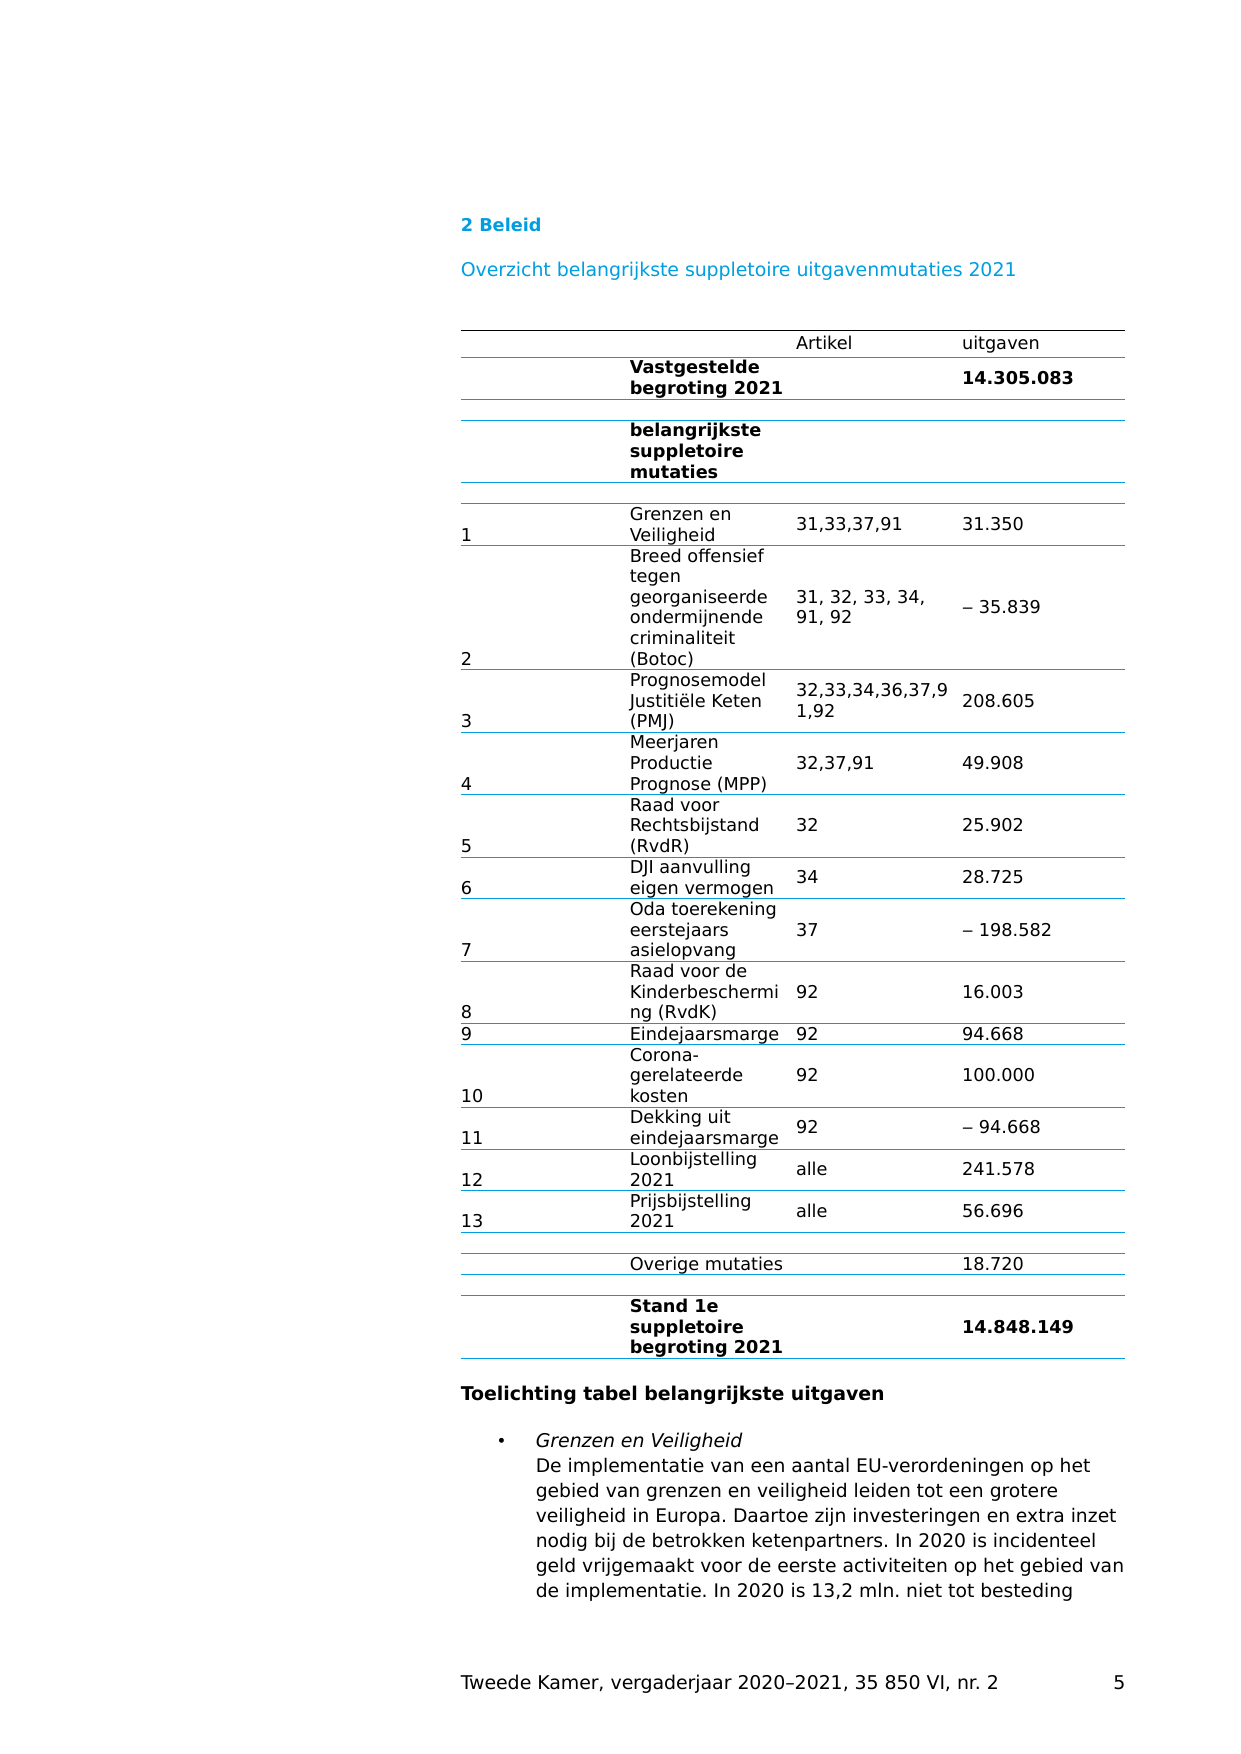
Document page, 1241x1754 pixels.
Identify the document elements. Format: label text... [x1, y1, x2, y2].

table_cell 7 [461, 899, 627, 961]
table_cell 34 [793, 858, 959, 898]
table_cell 32,37,91 [793, 733, 959, 794]
table_cell [461, 421, 627, 482]
table_cell 12 [461, 1150, 627, 1190]
table_cell 92 [793, 1024, 959, 1044]
table_cell [959, 1233, 1125, 1253]
table_cell 31, 32, 33, 34, 91, 92 [793, 546, 959, 669]
table_cell [461, 1275, 627, 1295]
table_cell [627, 331, 793, 357]
table_cell 14.305.083 [959, 358, 1125, 399]
table_cell [959, 1275, 1125, 1295]
table_cell Prijsbijstelling 2021 [627, 1191, 793, 1232]
table_cell [959, 483, 1125, 503]
table_cell [461, 483, 627, 503]
table_cell [627, 1233, 793, 1253]
table_cell 1 [461, 504, 627, 545]
table_cell Stand 1e suppletoire begroting 2021 [627, 1296, 793, 1358]
table_cell 241.578 [959, 1150, 1125, 1190]
table_cell 25.902 [959, 795, 1125, 857]
table_cell 94.668 [959, 1024, 1125, 1044]
table_cell 208.605 [959, 670, 1125, 732]
table_cell [793, 1275, 959, 1295]
table_cell 5 [461, 795, 627, 857]
table_cell 37 [793, 899, 959, 961]
table_cell 92 [793, 962, 959, 1023]
table_cell belangrijkste suppletoire mutaties [627, 421, 793, 482]
table_cell 11 [461, 1108, 627, 1148]
table_cell 100.000 [959, 1045, 1125, 1107]
table_cell 2 [461, 546, 627, 669]
table_cell [627, 400, 793, 420]
table_cell 31,33,37,91 [793, 504, 959, 545]
title 2 Beleid [461, 213, 1125, 236]
table_cell Breed offensief tegen georganiseerde ondermijnende criminaliteit (Botoc) [627, 546, 793, 669]
table_cell 13 [461, 1191, 627, 1232]
table_cell [627, 1275, 793, 1295]
table_cell 16.003 [959, 962, 1125, 1023]
table_cell 32 [793, 795, 959, 857]
list Grenzen en Veiligheid [498, 1427, 1125, 1452]
title Overzicht belangrijkste suppletoire uitgavenmutaties 2021 [461, 259, 1125, 281]
table_cell [793, 1296, 959, 1358]
table_cell 14.848.149 [959, 1296, 1125, 1358]
table_cell [627, 483, 793, 503]
table_cell Corona-gerelateerde kosten [627, 1045, 793, 1107]
table_cell alle [793, 1191, 959, 1232]
table_cell 49.908 [959, 733, 1125, 794]
table_cell ‒ 198.582 [959, 899, 1125, 961]
table_cell Loonbijstelling 2021 [627, 1150, 793, 1190]
table_cell [461, 1296, 627, 1358]
table_cell Oda toerekening eerstejaars asielopvang [627, 899, 793, 961]
table_cell Raad voor Rechtsbijstand (RvdR) [627, 795, 793, 857]
table_cell 32,33,34,36,37,91,92 [793, 670, 959, 732]
table_cell [793, 421, 959, 482]
table_cell alle [793, 1150, 959, 1190]
table_cell [793, 483, 959, 503]
table_cell Vastgestelde begroting 2021 [627, 358, 793, 399]
table_cell 28.725 [959, 858, 1125, 898]
table_cell 92 [793, 1108, 959, 1148]
table_cell Overige mutaties [627, 1254, 793, 1274]
table_cell [461, 1233, 627, 1253]
table_cell 3 [461, 670, 627, 732]
table_cell [461, 400, 627, 420]
table_cell Raad voor de Kinderbescherming (RvdK) [627, 962, 793, 1023]
table_cell Eindejaarsmarge [627, 1024, 793, 1044]
table_cell 92 [793, 1045, 959, 1107]
table_cell [461, 358, 627, 399]
table_cell 31.350 [959, 504, 1125, 545]
table_cell [793, 1233, 959, 1253]
table_cell Meerjaren Productie Prognose (MPP) [627, 733, 793, 794]
table_cell uitgaven [959, 331, 1125, 357]
table_cell [959, 421, 1125, 482]
table_cell [793, 400, 959, 420]
table_cell [793, 1254, 959, 1274]
table_cell 6 [461, 858, 627, 898]
table_cell 8 [461, 962, 627, 1023]
table_cell 10 [461, 1045, 627, 1107]
table_cell Prognosemodel Justitiële Keten (PMJ) [627, 670, 793, 732]
table_cell 9 [461, 1024, 627, 1044]
list De implementatie van een aantal EU-verordeningen op het gebied van grenzen en veiligheid leiden tot een grotere veiligheid in Europa. Daartoe zijn investeringen en extra inzet nodig bij de betrokken ketenpartners. In 2020 is incidenteel geld vrijgemaakt voor de eerste activiteiten op het gebied van de implementatie. In 2020 is 13,2 mln. niet tot besteding [498, 1452, 1125, 1602]
table_cell 18.720 [959, 1254, 1125, 1274]
table_cell 56.696 [959, 1191, 1125, 1232]
table_cell [461, 331, 627, 357]
table_cell Artikel [793, 331, 959, 357]
table_cell [461, 1254, 627, 1274]
table_cell ‒ 35.839 [959, 546, 1125, 669]
text Toelichting tabel belangrijkste uitgaven [461, 1383, 1125, 1427]
table_header Tabel 2 (bedragen x € 1.000) [461, 305, 1125, 330]
table_cell 4 [461, 733, 627, 794]
table_cell [959, 400, 1125, 420]
table_cell ‒ 94.668 [959, 1108, 1125, 1148]
table_cell Grenzen en Veiligheid [627, 504, 793, 545]
table_cell Dekking uit eindejaarsmarge [627, 1108, 793, 1148]
table_cell DJI aanvulling eigen vermogen [627, 858, 793, 898]
table_cell [793, 358, 959, 399]
